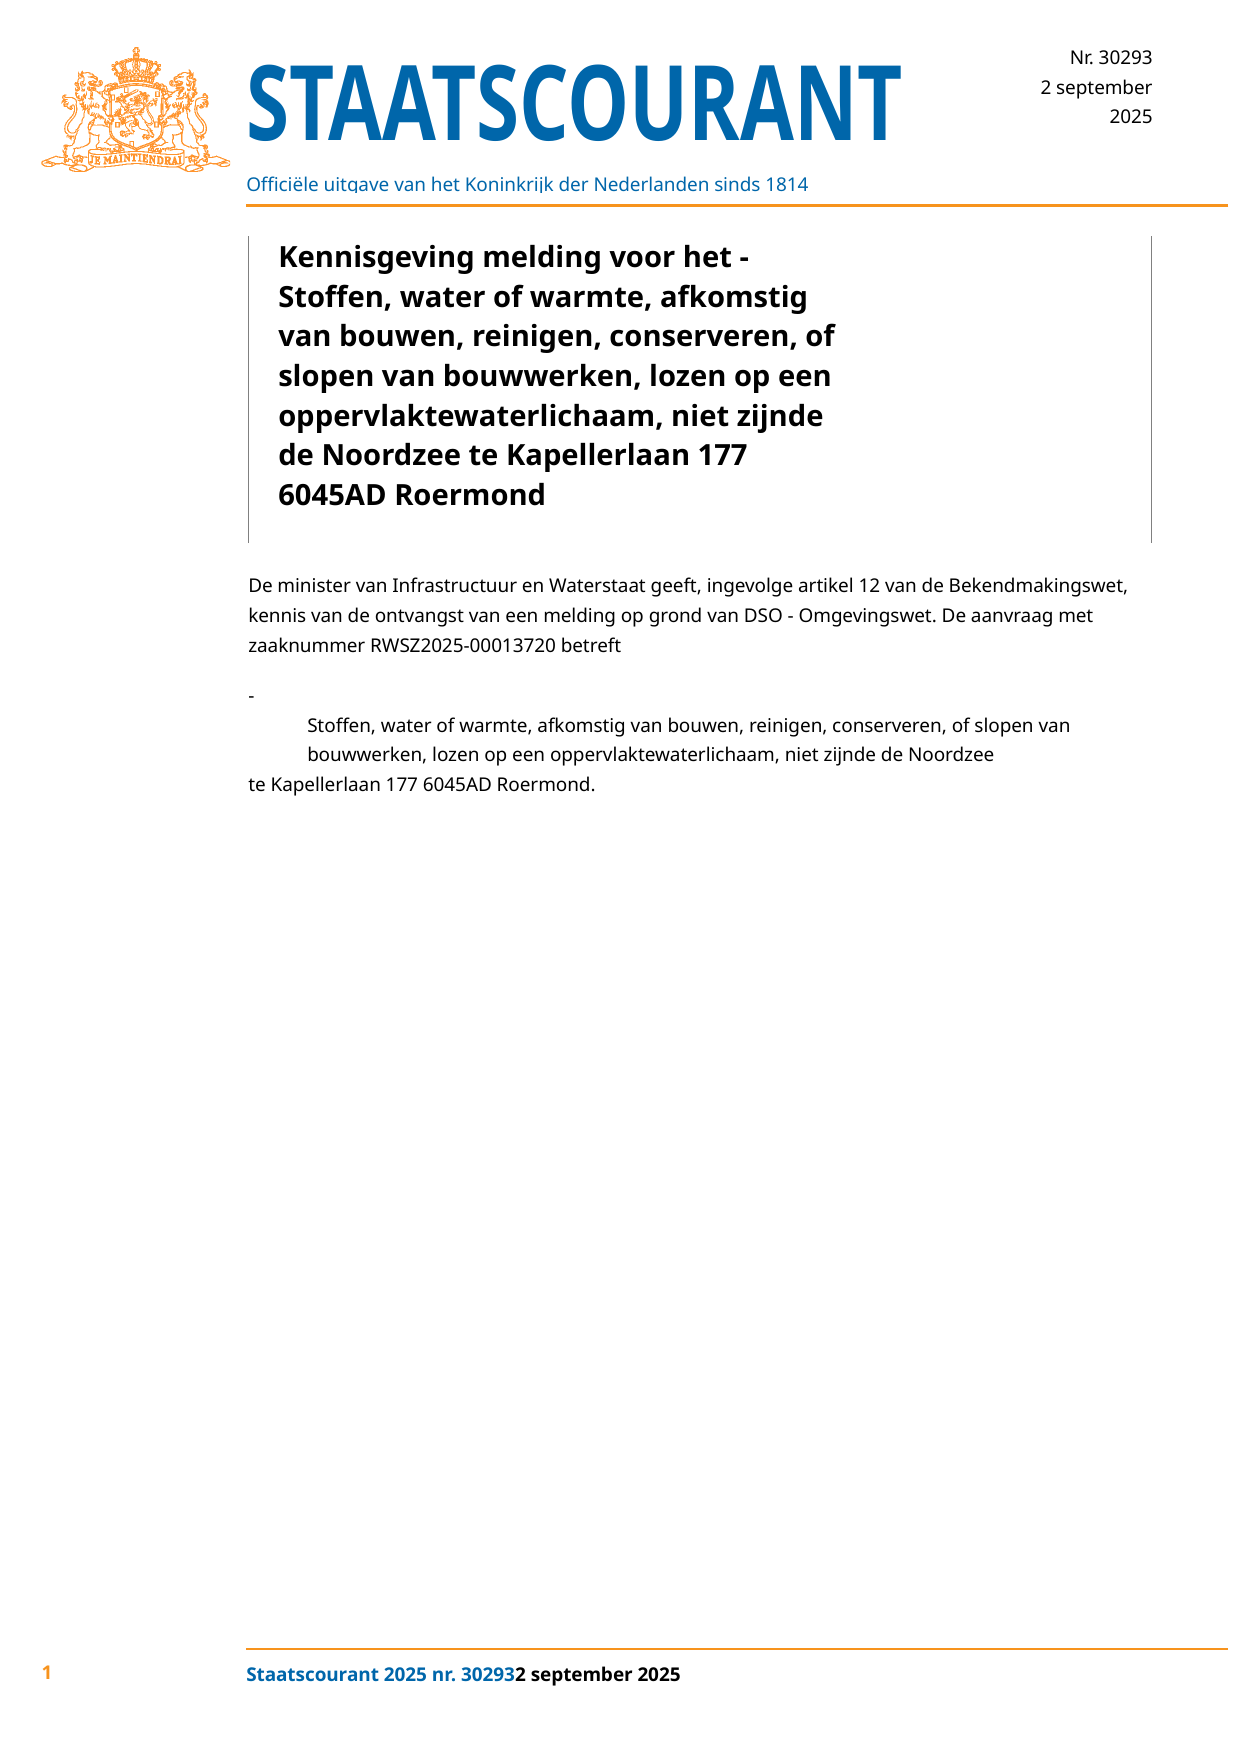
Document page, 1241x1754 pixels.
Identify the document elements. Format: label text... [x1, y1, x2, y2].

text De minister van Infrastructuur en Waterstaat geeft, ingevolge artikel 12 van de Bekendmakingswet, kennis van de ontvangst van een melding op grond van DSO - Omgevingswet. De aanvraag met zaaknummer RWSZ2025-00013720 betreft [248, 573, 1152, 658]
list Stoffen, water of warmte, afkomstig van bouwen, reinigen, conserveren, of slopen van bouwwerken, lozen op een oppervlaktewaterlichaam, niet zijnde de Noordzee [248, 712, 1152, 767]
picture [41, 47, 231, 172]
table_header Kennisgeving melding voor het -Stoffen, water of warmte, afkomstig van bouwen, reinigen, conserveren, of slopen van bouwwerken, lozen op een oppervlaktewaterlichaam, niet zijnde de Noordzee te Kapellerlaan 177 6045AD Roermond [249, 236, 850, 543]
picture [912, 236, 1090, 414]
table_header [850, 414, 1151, 543]
table_header [1090, 236, 1151, 413]
table_header [850, 236, 912, 413]
text te Kapellerlaan 177 6045AD Roermond. [248, 771, 1152, 797]
